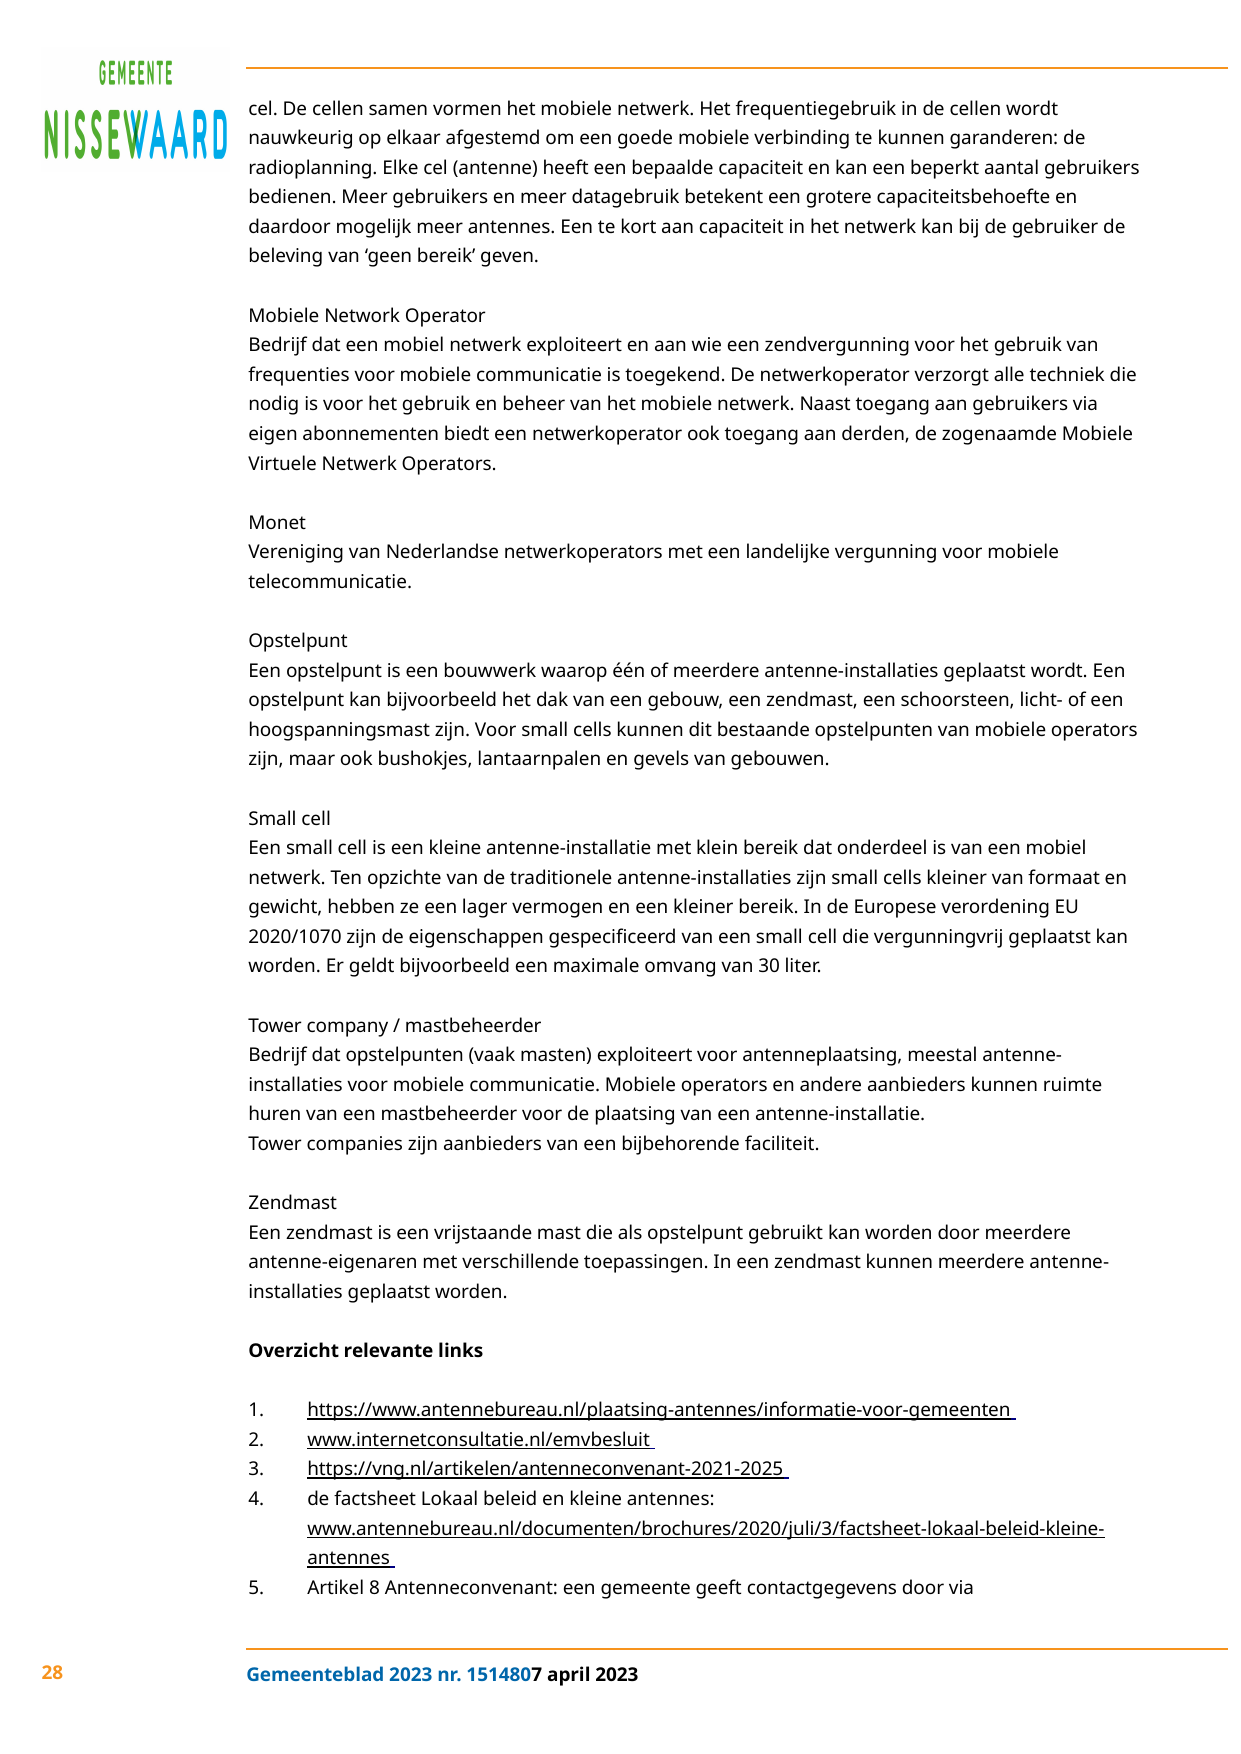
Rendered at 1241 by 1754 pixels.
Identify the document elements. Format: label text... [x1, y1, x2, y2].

text Vereniging van Nederlandse netwerkoperators met een landelijke vergunning voor mobiele telecommunicatie. [248, 538, 1152, 594]
list https://vng.nl/artikelen/antenneconvenant-2021-2025 [248, 1456, 1152, 1481]
text Overzicht relevante links [248, 1337, 1152, 1363]
text Mobiele Network Operator [248, 302, 1152, 328]
text Een opstelpunt is een bouwwerk waarop één of meerdere antenne-installaties geplaatst wordt. Een opstelpunt kan bijvoorbeeld het dak van een gebouw, een zendmast, een schoorsteen, licht- of een hoogspanningsmast zijn. Voor small cells kunnen dit bestaande opstelpunten van mobiele operators zijn, maar ook bushokjes, lantaarnpalen en gevels van gebouwen. [248, 657, 1152, 771]
list https://www.antennebureau.nl/plaatsing-antennes/informatie-voor-gemeenten [248, 1396, 1152, 1422]
text Bedrijf dat opstelpunten (vaak masten) exploiteert voor antenneplaatsing, meestal antenne-installaties voor mobiele communicatie. Mobiele operators en andere aanbieders kunnen ruimte huren van een mastbeheerder voor de plaatsing van een antenne-installatie. [248, 1041, 1152, 1126]
text Tower companies zijn aanbieders van een bijbehorende faciliteit. [248, 1130, 1152, 1156]
text Tower company / mastbeheerder [248, 1012, 1152, 1038]
text Zendmast [248, 1189, 1152, 1215]
text Monet [248, 509, 1152, 535]
list www.internetconsultatie.nl/emvbesluit [248, 1426, 1152, 1452]
picture [41, 47, 231, 172]
text Small cell [248, 805, 1152, 831]
text Een zendmast is een vrijstaande mast die als opstelpunt gebruikt kan worden door meerdere antenne-eigenaren met verschillende toepassingen. In een zendmast kunnen meerdere antenne-installaties geplaatst worden. [248, 1219, 1152, 1304]
text Opstelpunt [248, 627, 1152, 653]
list Artikel 8 Antenneconvenant: een gemeente geeft contactgegevens door via [248, 1574, 1152, 1600]
list www.antennebureau.nl/documenten/brochures/2020/juli/3/factsheet-lokaal-beleid-kleine-antennes [248, 1515, 1152, 1570]
list de factsheet Lokaal beleid en kleine antennes: [248, 1485, 1152, 1511]
text cel. De cellen samen vormen het mobiele netwerk. Het frequentiegebruik in de cellen wordt nauwkeurig op elkaar afgestemd om een goede mobiele verbinding te kunnen garanderen: de radioplanning. Elke cel (antenne) heeft een bepaalde capaciteit en kan een beperkt aantal gebruikers bedienen. Meer gebruikers en meer datagebruik betekent een grotere capaciteitsbehoefte en daardoor mogelijk meer antennes. Een te kort aan capaciteit in het netwerk kan bij de gebruiker de beleving van ‘geen bereik’ geven. [248, 95, 1152, 268]
text Een small cell is een kleine antenne-installatie met klein bereik dat onderdeel is van een mobiel netwerk. Ten opzichte van de traditionele antenne-installaties zijn small cells kleiner van formaat en gewicht, hebben ze een lager vermogen en een kleiner bereik. In de Europese verordening EU 2020/1070 zijn de eigenschappen gespecificeerd van een small cell die vergunningvrij geplaatst kan worden. Er geldt bijvoorbeeld een maximale omvang van 30 liter. [248, 834, 1152, 978]
text Bedrijf dat een mobiel netwerk exploiteert en aan wie een zendvergunning voor het gebruik van frequenties voor mobiele communicatie is toegekend. De netwerkoperator verzorgt alle techniek die nodig is voor het gebruik en beheer van het mobiele netwerk. Naast toegang aan gebruikers via eigen abonnementen biedt een netwerkoperator ook toegang aan derden, de zogenaamde Mobiele Virtuele Netwerk Operators. [248, 331, 1152, 476]
